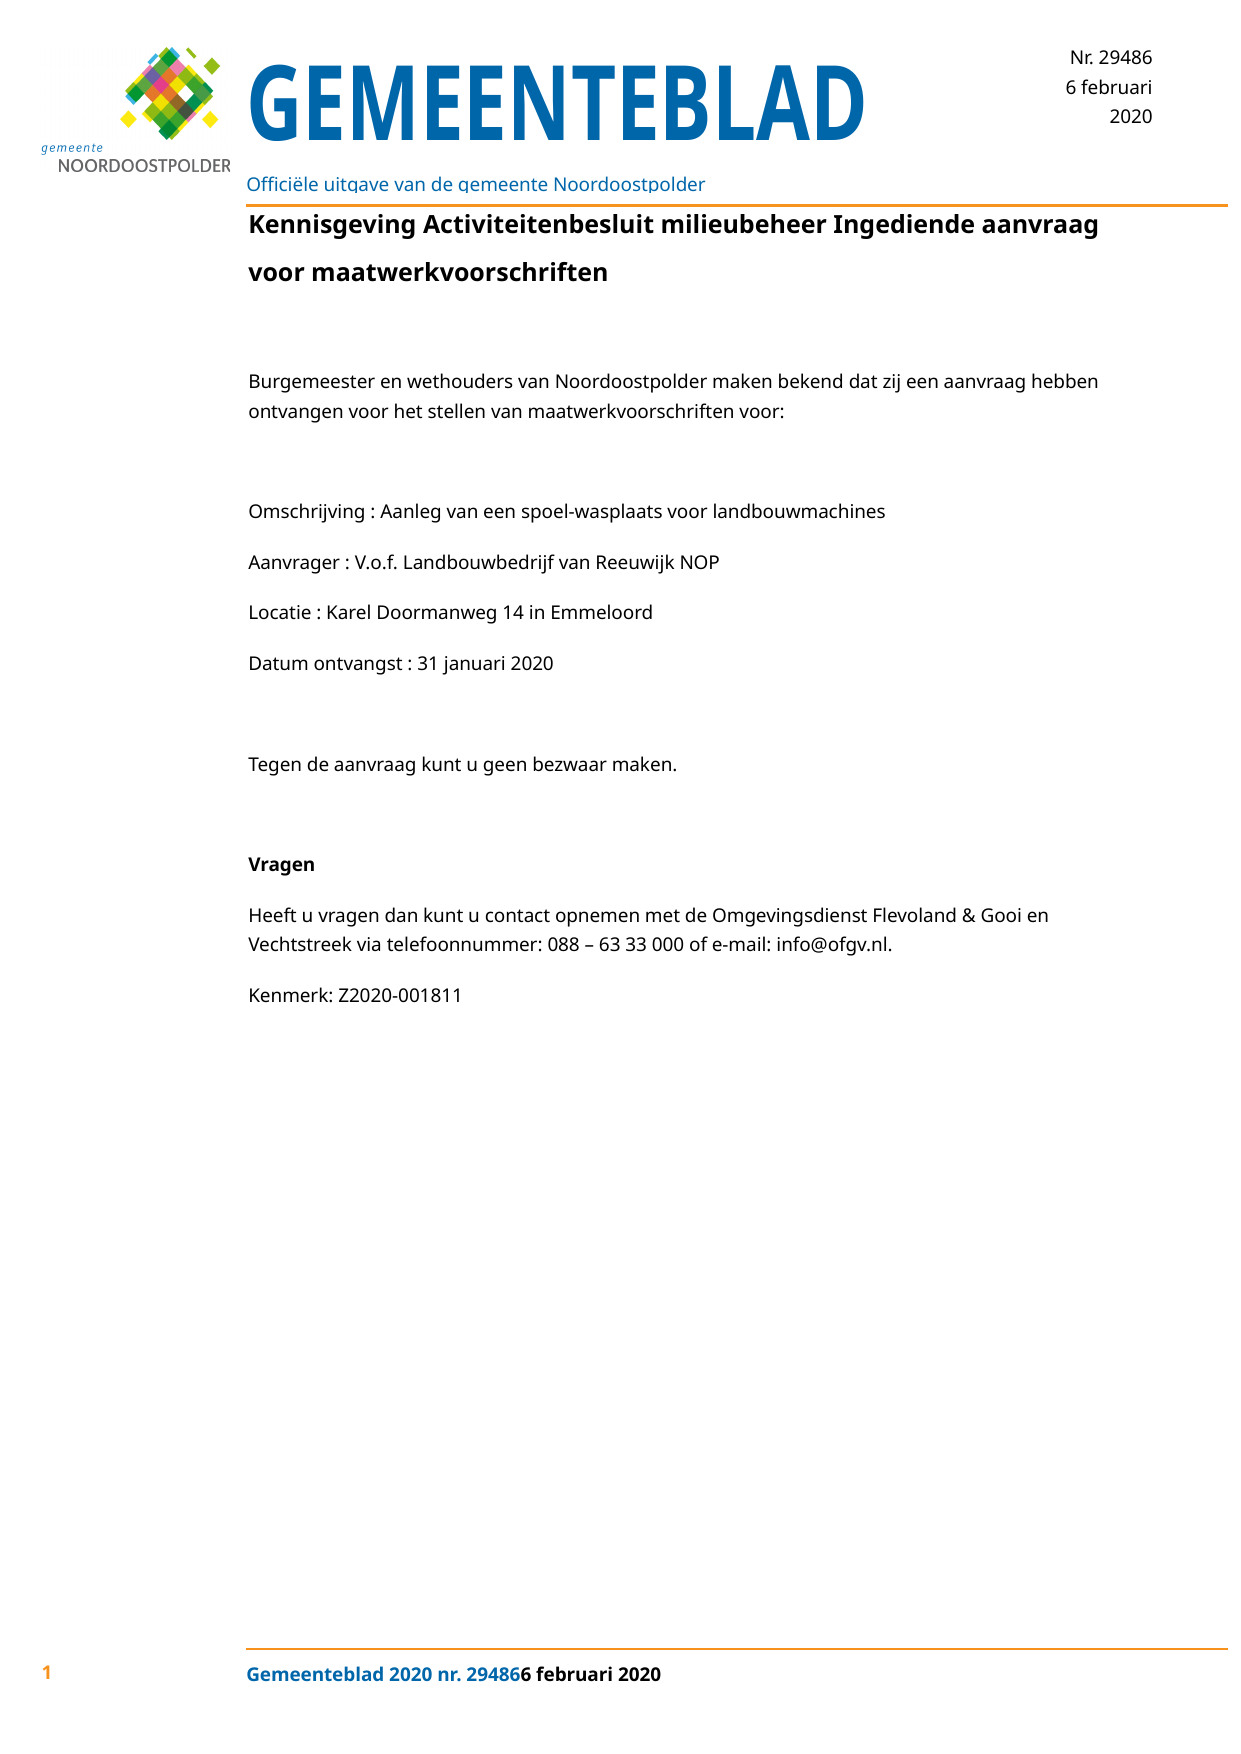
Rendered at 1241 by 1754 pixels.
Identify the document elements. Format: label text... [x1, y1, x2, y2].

text Datum ontvangst : 31 januari 2020 [248, 650, 1152, 676]
text Tegen de aanvraag kunt u geen bezwaar maken. [248, 751, 1152, 777]
text Burgemeester en wethouders van Noordoostpolder maken bekend dat zij een aanvraag hebben ontvangen voor het stellen van maatwerkvoorschriften voor: [248, 368, 1152, 424]
text Heeft u vragen dan kunt u contact opnemen met de Omgevingsdienst Flevoland & Gooi en Vechtstreek via telefoonnummer: 088 – 63 33 000 of e-mail: info@ofgv.nl. [248, 902, 1152, 957]
text Kenmerk: Z2020-001811 [248, 982, 1152, 1008]
text Aanvrager : V.o.f. Landbouwbedrijf van Reeuwijk NOP [248, 549, 1152, 575]
text Omschrijving : Aanleg van een spoel-wasplaats voor landbouwmachines [248, 499, 1152, 524]
text Kennisgeving Activiteitenbesluit milieubeheer Ingediende aanvraag voor maatwerkvoorschriften [248, 207, 1152, 288]
picture [41, 47, 231, 172]
text Locatie : Karel Doormanweg 14 in Emmeloord [248, 599, 1152, 625]
text Vragen [248, 852, 1152, 877]
